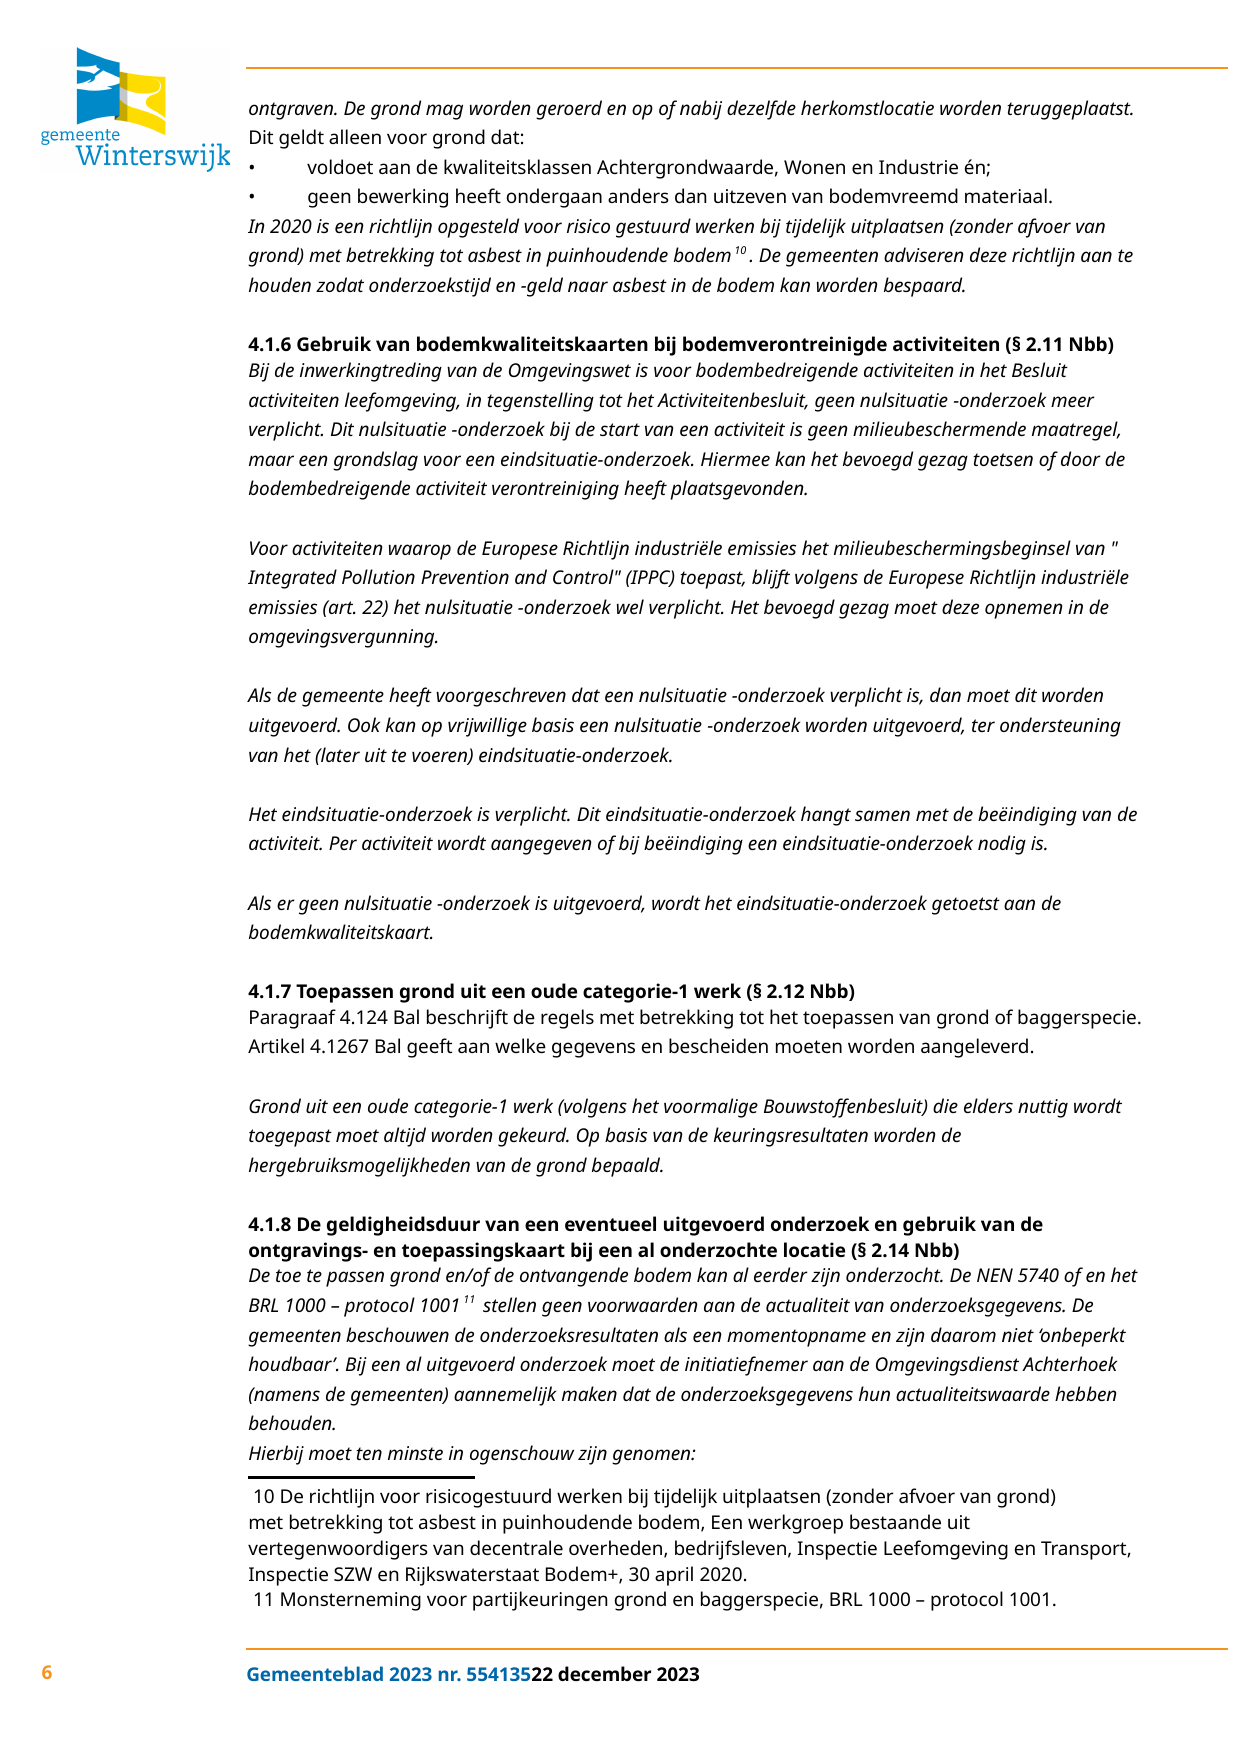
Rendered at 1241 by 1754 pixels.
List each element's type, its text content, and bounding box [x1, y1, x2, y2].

picture [225, 153, 231, 162]
text De richtlijn voor risicogestuurd werken bij tijdelijk uitplaatsen (zonder afvoer van grond) [248, 1483, 1152, 1509]
picture [41, 47, 231, 172]
text Monsterneming voor partijkeuringen grond en baggerspecie, BRL 1000 – protocol 1001. [248, 1586, 1152, 1612]
text De toe te passen grond en/of de ontvangende bodem kan al eerder zijn onderzocht. De NEN 5740 of en het BRL 1000 – protocol 1001 stellen geen voorwaarden aan de actualiteit van onderzoeksgegevens. De gemeenten beschouwen de onderzoeksresultaten als een momentopname en zijn daarom niet ‘onbeperkt houdbaar’. Bij een al uitgevoerd onderzoek moet de initiatiefnemer aan de Omgevingsdienst Achterhoek (namens de gemeenten) aannemelijk maken dat de onderzoeksgegevens hun actualiteitswaarde hebben behouden. [248, 1263, 1152, 1436]
list voldoet aan de kwaliteitsklassen Achtergrondwaarde, Wonen en Industrie én; [248, 154, 1152, 180]
text 4.1.6 Gebruik van bodemkwaliteitskaarten bij bodemverontreinigde activiteiten (§ 2.11 Nbb) [248, 331, 1152, 357]
text Grond uit een oude categorie-1 werk (volgens het voormalige Bouwstoffenbesluit) die elders nuttig wordt toegepast moet altijd worden gekeurd. Op basis van de keuringsresultaten worden de hergebruiksmogelijkheden van de grond bepaald. [248, 1093, 1152, 1178]
text Hierbij moet ten minste in ogenschouw zijn genomen: [248, 1440, 1152, 1466]
text ontgraven. De grond mag worden geroerd en op of nabij dezelfde herkomstlocatie worden teruggeplaatst. Dit geldt alleen voor grond dat: [248, 95, 1152, 150]
text Paragraaf 4.124 Bal beschrijft de regels met betrekking tot het toepassen van grond of baggerspecie. Artikel 4.1267 Bal geeft aan welke gegevens en bescheiden moeten worden aangeleverd. [248, 1004, 1152, 1059]
list geen bewerking heeft ondergaan anders dan uitzeven van bodemvreemd materiaal. [248, 183, 1152, 209]
text Als er geen nulsituatie -onderzoek is uitgevoerd, wordt het eindsituatie-onderzoek getoetst aan de bodemkwaliteitskaart. [248, 890, 1152, 945]
text Bij de inwerkingtreding van de Omgevingswet is voor bodembedreigende activiteiten in het Besluit activiteiten leefomgeving, in tegenstelling tot het Activiteitenbesluit, geen nulsituatie -onderzoek meer verplicht. Dit nulsituatie -onderzoek bij de start van een activiteit is geen milieubeschermende maatregel, maar een grondslag voor een eindsituatie-onderzoek. Hiermee kan het bevoegd gezag toetsen of door de bodembedreigende activiteit verontreiniging heeft plaatsgevonden. [248, 357, 1152, 501]
text In 2020 is een richtlijn opgesteld voor risico gestuurd werken bij tijdelijk uitplaatsen (zonder afvoer van grond) met betrekking tot asbest in puinhoudende bodem. De gemeenten adviseren deze richtlijn aan te houden zodat onderzoekstijd en -geld naar asbest in de bodem kan worden bespaard. [248, 213, 1152, 298]
text met betrekking tot asbest in puinhoudende bodem, Een werkgroep bestaande uit vertegenwoordigers van decentrale overheden, bedrijfsleven, Inspectie Leefomgeving en Transport, Inspectie SZW en Rijkswaterstaat Bodem+, 30 april 2020. [248, 1509, 1152, 1586]
text Voor activiteiten waarop de Europese Richtlijn industriële emissies het milieubeschermingsbeginsel van " Integrated Pollution Prevention and Control" (IPPC) toepast, blijft volgens de Europese Richtlijn industriële emissies (art. 22) het nulsituatie -onderzoek wel verplicht. Het bevoegd gezag moet deze opnemen in de omgevingsvergunning. [248, 535, 1152, 649]
text 4.1.7 Toepassen grond uit een oude categorie-1 werk (§ 2.12 Nbb) [248, 978, 1152, 1004]
text 4.1.8 De geldigheidsduur van een eventueel uitgevoerd onderzoek en gebruik van de ontgravings- en toepassingskaart bij een al onderzochte locatie (§ 2.14 Nbb) [248, 1211, 1152, 1263]
text Als de gemeente heeft voorgeschreven dat een nulsituatie -onderzoek verplicht is, dan moet dit worden uitgevoerd. Ook kan op vrijwillige basis een nulsituatie -onderzoek worden uitgevoerd, ter ondersteuning van het (later uit te voeren) eindsituatie-onderzoek. [248, 683, 1152, 767]
text Het eindsituatie-onderzoek is verplicht. Dit eindsituatie-onderzoek hangt samen met de beëindiging van de activiteit. Per activiteit wordt aangegeven of bij beëindiging een eindsituatie-onderzoek nodig is. [248, 801, 1152, 856]
